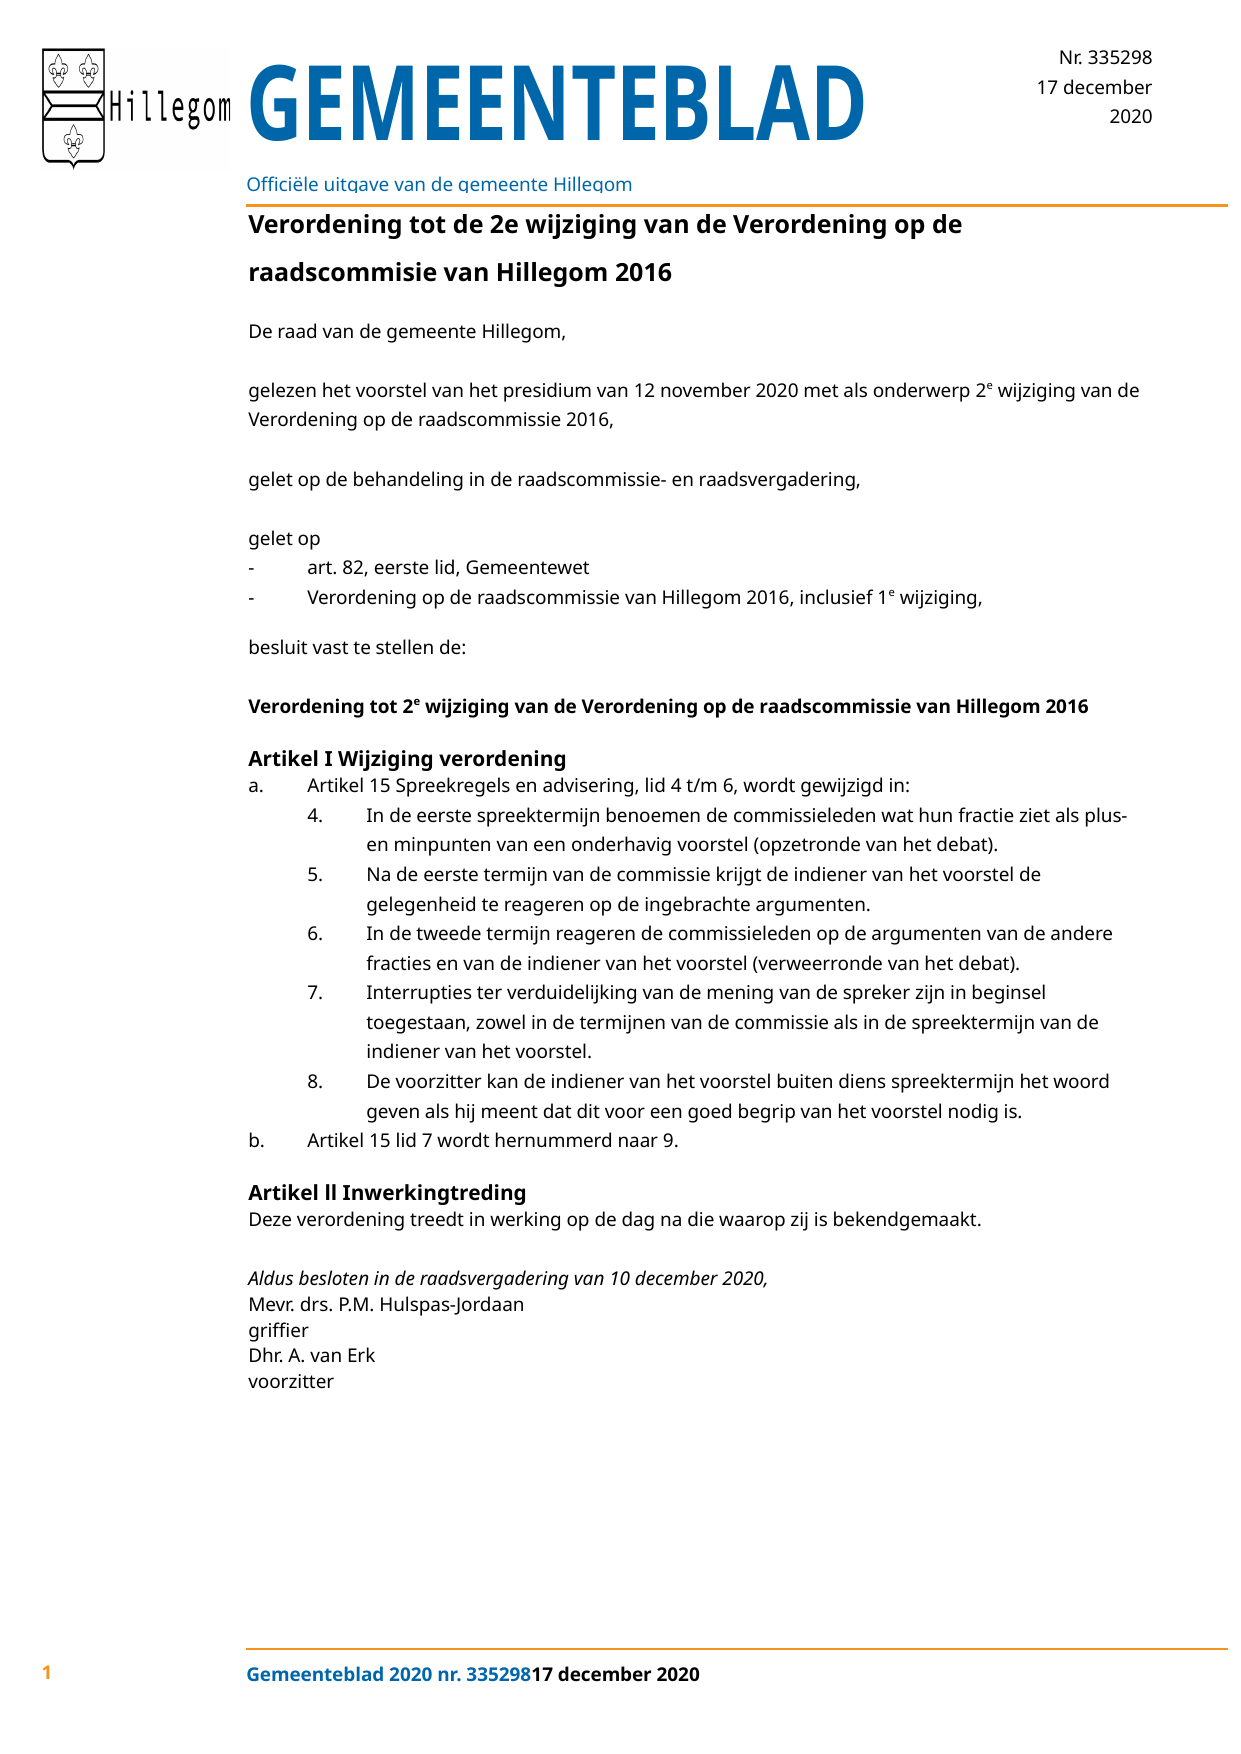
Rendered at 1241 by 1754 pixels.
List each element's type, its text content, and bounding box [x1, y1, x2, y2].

list Interrupties ter verduidelijking van de mening van de spreker zijn in beginsel toegestaan, zowel in de termijnen van de commissie als in de spreektermijn van de indiener van het voorstel. [307, 979, 1152, 1064]
text Verordening tot de 2e wijziging van de Verordening op de raadscommisie van Hillegom 2016 [248, 207, 1152, 288]
picture [41, 47, 231, 172]
text De raad van de gemeente Hillegom, [248, 318, 1152, 344]
list Verordening op de raadscommissie van Hillegom 2016, inclusief 1e wijziging, [248, 584, 1152, 610]
list Na de eerste termijn van de commissie krijgt de indiener van het voorstel de gelegenheid te reageren op de ingebrachte argumenten. [307, 861, 1152, 917]
text gelet op de behandeling in de raadscommissie- en raadsvergadering, [248, 466, 1152, 492]
list Artikel 15 lid 7 wordt hernummerd naar 9. [248, 1127, 1152, 1153]
list In de tweede termijn reageren de commissieleden op de argumenten van de andere fracties en van de indiener van het voorstel (verweerronde van het debat). [307, 920, 1152, 976]
text Artikel I Wijziging verordening [248, 744, 1152, 772]
text Dhr. A. van Erk [248, 1343, 1152, 1368]
list De voorzitter kan de indiener van het voorstel buiten diens spreektermijn het woord geven als hij meent dat dit voor een goed begrip van het voorstel nodig is. [307, 1068, 1152, 1124]
text griffier [248, 1317, 1152, 1343]
list art. 82, eerste lid, Gemeentewet [248, 554, 1152, 580]
text Aldus besloten in de raadsvergadering van 10 december 2020, [248, 1266, 1152, 1291]
text Deze verordening treedt in werking op de dag na die waarop zij is bekendgemaakt. [248, 1206, 1152, 1232]
text gelet op [248, 525, 1152, 551]
text Mevr. drs. P.M. Hulspas-Jordaan [248, 1291, 1152, 1317]
text Verordening tot 2e wijziging van de Verordening op de raadscommissie van Hillegom 2016 [248, 694, 1152, 719]
list In de eerste spreektermijn benoemen de commissieleden wat hun fractie ziet als plus- en minpunten van een onderhavig voorstel (opzetronde van het debat). [307, 802, 1152, 857]
text Artikel ll Inwerkingtreding [248, 1178, 1152, 1206]
list Artikel 15 Spreekregels en advisering, lid 4 t/m 6, wordt gewijzigd in: [248, 772, 1152, 798]
text besluit vast te stellen de: [248, 634, 1152, 660]
text gelezen het voorstel van het presidium van 12 november 2020 met als onderwerp 2e wijziging van de Verordening op de raadscommissie 2016, [248, 377, 1152, 432]
text voorzitter [248, 1368, 1152, 1394]
